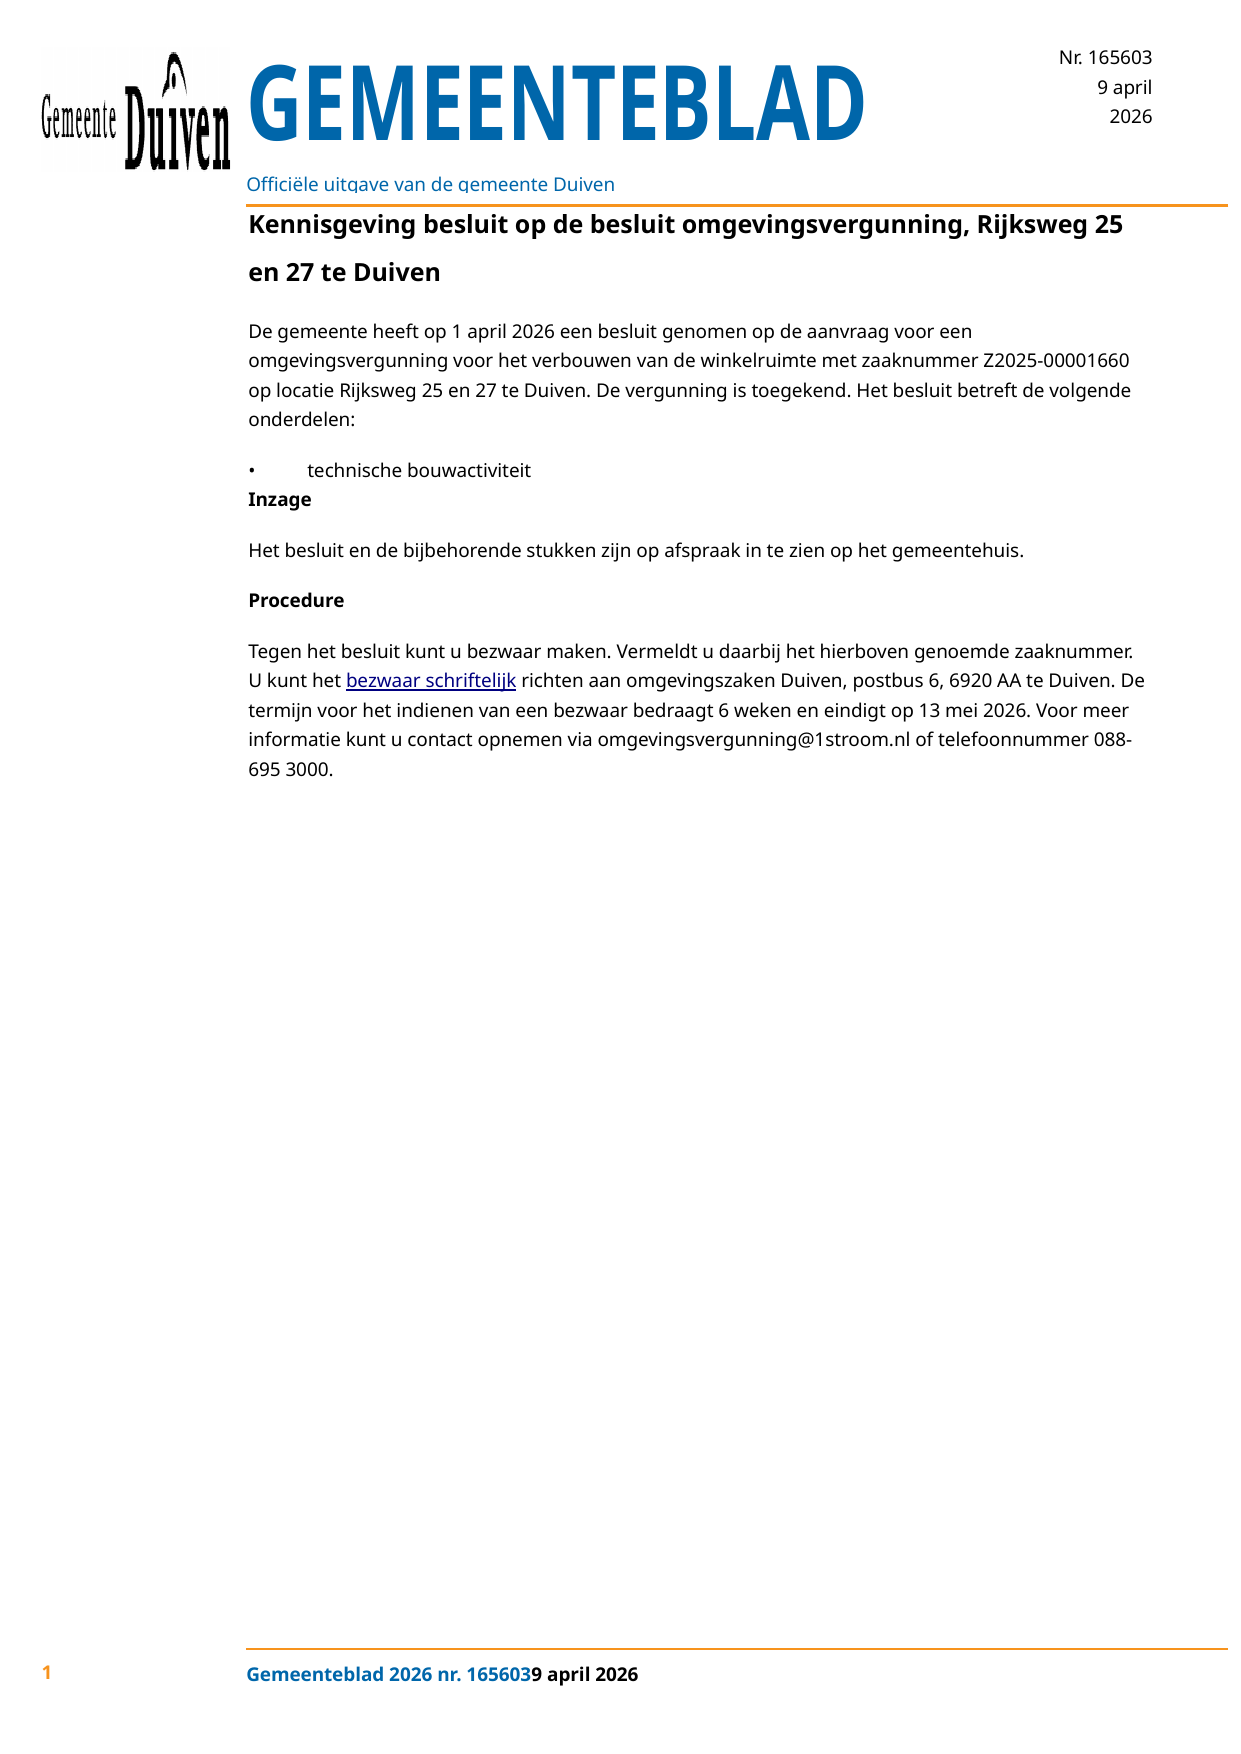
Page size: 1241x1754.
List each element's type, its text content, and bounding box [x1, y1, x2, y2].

text Procedure [248, 587, 1152, 613]
text Inzage [248, 487, 1152, 512]
text De gemeente heeft op 1 april 2026 een besluit genomen op de aanvraag voor een omgevingsvergunning voor het verbouwen van de winkelruimte met zaaknummer Z2025-00001660 op locatie Rijksweg 25 en 27 te Duiven. De vergunning is toegekend. Het besluit betreft de volgende onderdelen: [248, 318, 1152, 432]
picture [41, 47, 231, 172]
text Tegen het besluit kunt u bezwaar maken. Vermeldt u daarbij het hierboven genoemde zaaknummer. U kunt het bezwaar schriftelijk richten aan omgevingszaken Duiven, postbus 6, 6920 AA te Duiven. De termijn voor het indienen van een bezwaar bedraagt 6 weken en eindigt op 13 mei 2026. Voor meer informatie kunt u contact opnemen via omgevingsvergunning@1stroom.nl of telefoonnummer 088-695 3000. [248, 638, 1152, 782]
text Het besluit en de bijbehorende stukken zijn op afspraak in te zien op het gemeentehuis. [248, 537, 1152, 563]
text Kennisgeving besluit op de besluit omgevingsvergunning, Rijksweg 25 en 27 te Duiven [248, 207, 1152, 288]
list technische bouwactiviteit [248, 457, 1152, 483]
